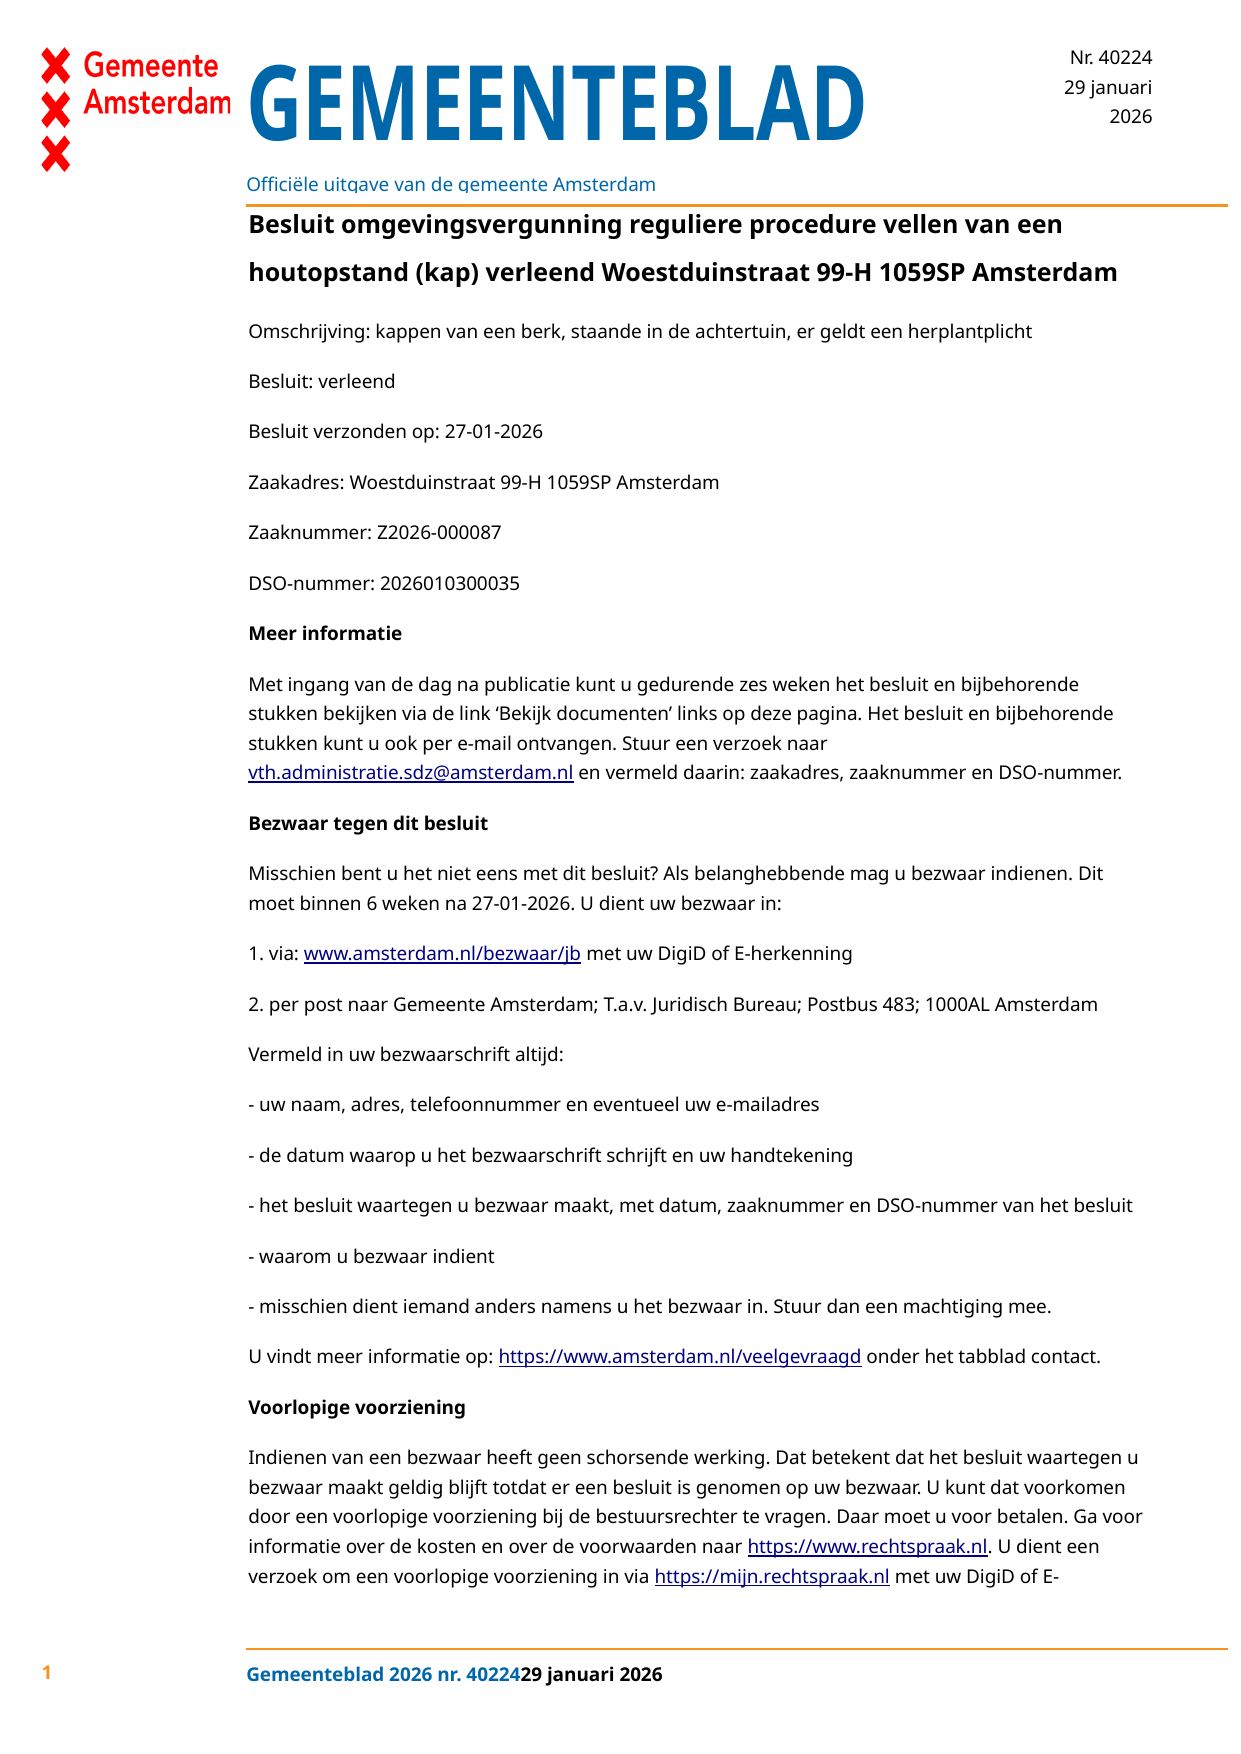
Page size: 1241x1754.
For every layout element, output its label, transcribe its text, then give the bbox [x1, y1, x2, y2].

text Besluit verzonden op: 27-01-2026 [248, 419, 1152, 444]
text Besluit: verleend [248, 368, 1152, 394]
text - waarom u bezwaar indient [248, 1243, 1152, 1269]
text Bezwaar tegen dit besluit [248, 810, 1152, 836]
picture [41, 47, 231, 172]
text Voorlopige voorziening [248, 1394, 1152, 1420]
text Indienen van een bezwaar heeft geen schorsende werking. Dat betekent dat het besluit waartegen u bezwaar maakt geldig blijft totdat er een besluit is genomen op uw bezwaar. U kunt dat voorkomen door een voorlopige voorziening bij de bestuursrechter te vragen. Daar moet u voor betalen. Ga voor informatie over de kosten en over de voorwaarden naar https://www.rechtspraak.nl. U dient een verzoek om een voorlopige voorziening in via https://mijn.rechtspraak.nl met uw DigiD of E- [248, 1444, 1152, 1589]
text Vermeld in uw bezwaarschrift altijd: [248, 1041, 1152, 1067]
text Zaaknummer: Z2026-000087 [248, 519, 1152, 545]
text - uw naam, adres, telefoonnummer en eventueel uw e-mailadres [248, 1092, 1152, 1117]
text - het besluit waartegen u bezwaar maakt, met datum, zaaknummer en DSO-nummer van het besluit [248, 1192, 1152, 1218]
text DSO-nummer: 2026010300035 [248, 570, 1152, 596]
text 2. per post naar Gemeente Amsterdam; T.a.v. Juridisch Bureau; Postbus 483; 1000AL Amsterdam [248, 991, 1152, 1017]
text U vindt meer informatie op: https://www.amsterdam.nl/veelgevraagd onder het tabblad contact. [248, 1344, 1152, 1369]
text Meer informatie [248, 620, 1152, 646]
text 1. via: www.amsterdam.nl/bezwaar/jb met uw DigiD of E-herkenning [248, 940, 1152, 966]
text Omschrijving: kappen van een berk, staande in de achtertuin, er geldt een herplantplicht [248, 318, 1152, 344]
text Besluit omgevingsvergunning reguliere procedure vellen van een houtopstand (kap) verleend Woestduinstraat 99-H 1059SP Amsterdam [248, 207, 1152, 288]
text Met ingang van de dag na publicatie kunt u gedurende zes weken het besluit en bijbehorende stukken bekijken via de link ‘Bekijk documenten’ links op deze pagina. Het besluit en bijbehorende stukken kunt u ook per e-mail ontvangen. Stuur een verzoek naar vth.administratie.sdz@amsterdam.nl en vermeld daarin: zaakadres, zaaknummer en DSO-nummer. [248, 671, 1152, 785]
text - de datum waarop u het bezwaarschrift schrijft en uw handtekening [248, 1142, 1152, 1168]
text Misschien bent u het niet eens met dit besluit? Als belanghebbende mag u bezwaar indienen. Dit moet binnen 6 weken na 27-01-2026. U dient uw bezwaar in: [248, 860, 1152, 916]
text Zaakadres: Woestduinstraat 99-H 1059SP Amsterdam [248, 469, 1152, 495]
text - misschien dient iemand anders namens u het bezwaar in. Stuur dan een machtiging mee. [248, 1293, 1152, 1319]
